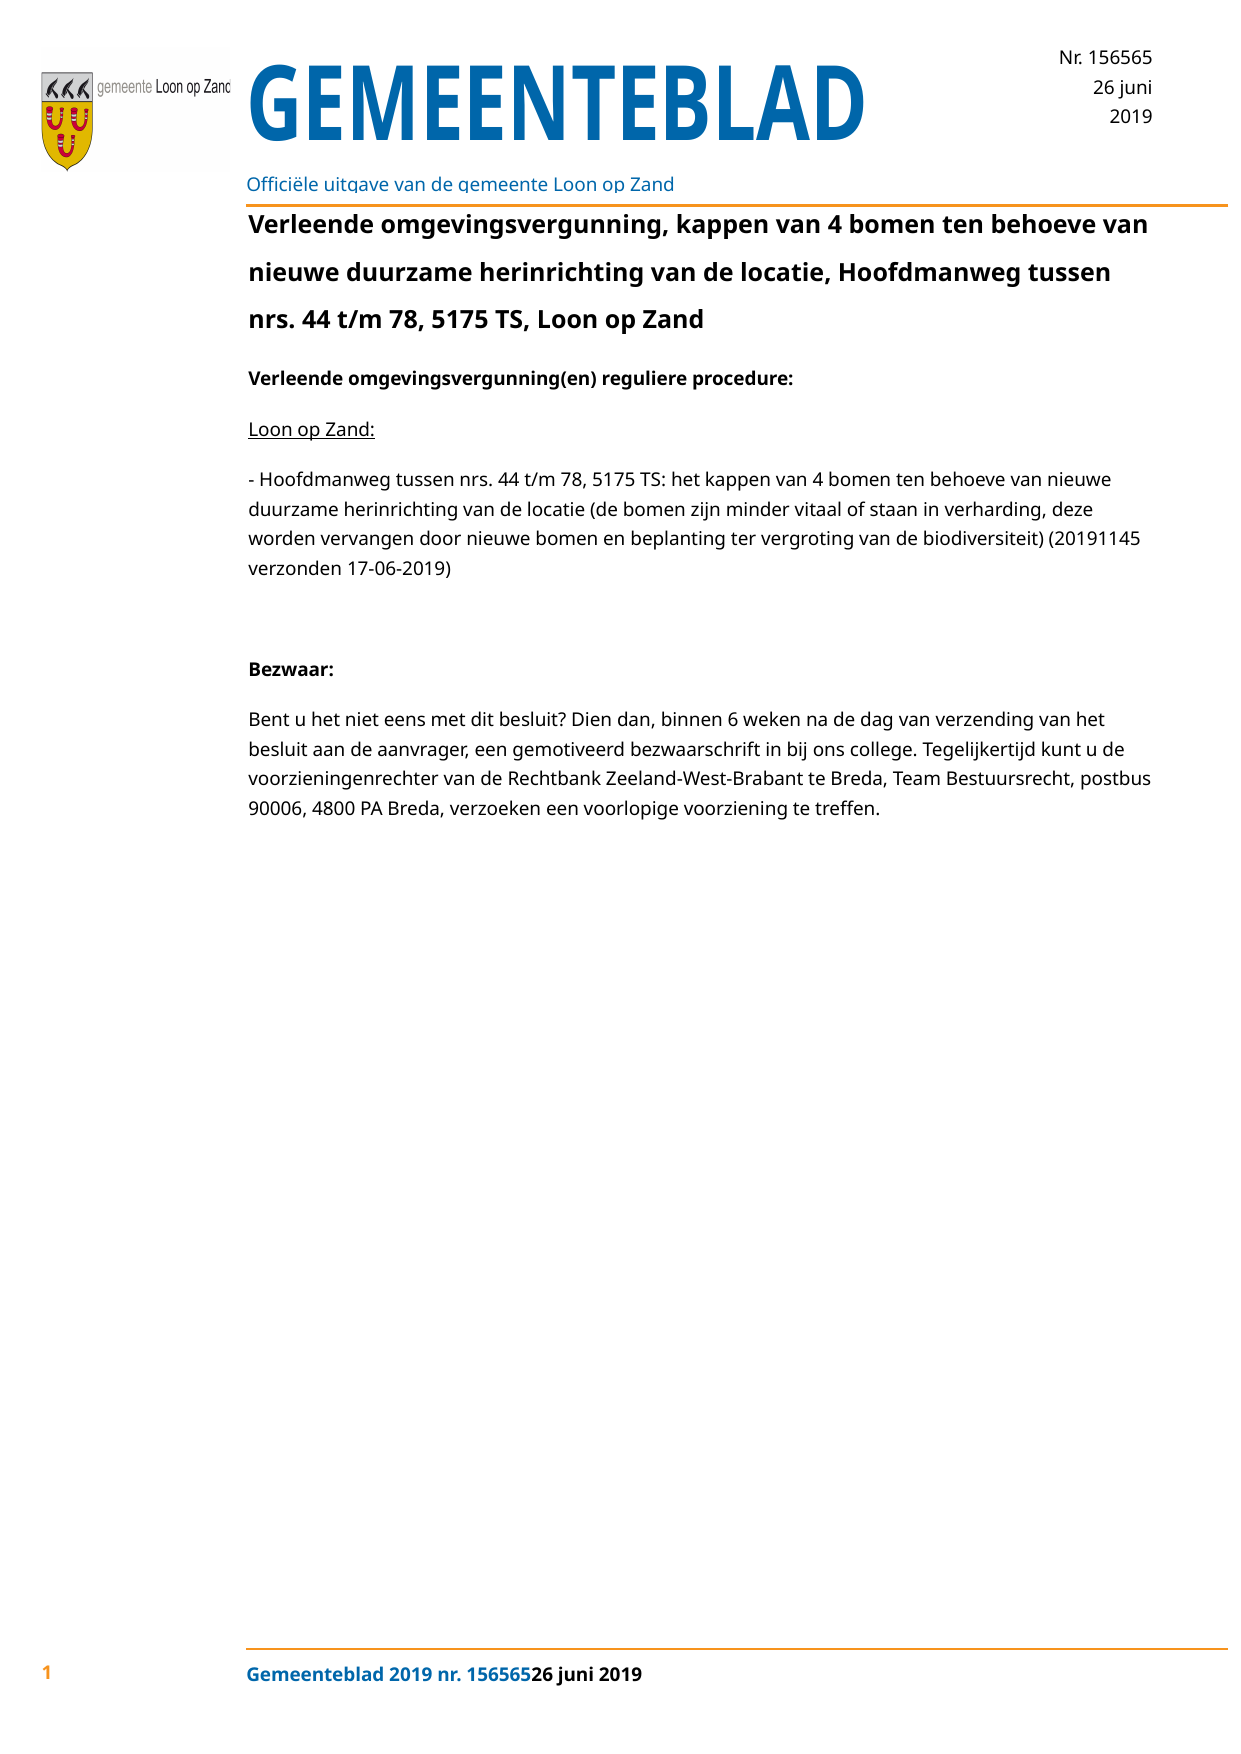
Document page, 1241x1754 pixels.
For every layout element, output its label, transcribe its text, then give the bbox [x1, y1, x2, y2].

text Verleende omgevingsvergunning(en) reguliere procedure: [248, 366, 1152, 391]
text Loon op Zand: [248, 416, 1152, 442]
text Verleende omgevingsvergunning, kappen van 4 bomen ten behoeve van nieuwe duurzame herinrichting van de locatie, Hoofdmanweg tussen nrs. 44 t/m 78, 5175 TS, Loon op Zand [248, 207, 1152, 336]
text Bent u het niet eens met dit besluit? Dien dan, binnen 6 weken na de dag van verzending van het besluit aan de aanvrager, een gemotiveerd bezwaarschrift in bij ons college. Tegelijkertijd kunt u de voorzieningenrechter van de Rechtbank Zeeland-West-Brabant te Breda, Team Bestuursrecht, postbus 90006, 4800 PA Breda, verzoeken een voorlopige voorziening te treffen. [248, 706, 1152, 821]
text Bezwaar: [248, 656, 1152, 682]
picture [41, 47, 231, 172]
text - Hoofdmanweg tussen nrs. 44 t/m 78, 5175 TS: het kappen van 4 bomen ten behoeve van nieuwe duurzame herinrichting van de locatie (de bomen zijn minder vitaal of staan in verharding, deze worden vervangen door nieuwe bomen en beplanting ter vergroting van de biodiversiteit) (20191145 verzonden 17-06-2019) [248, 466, 1152, 581]
